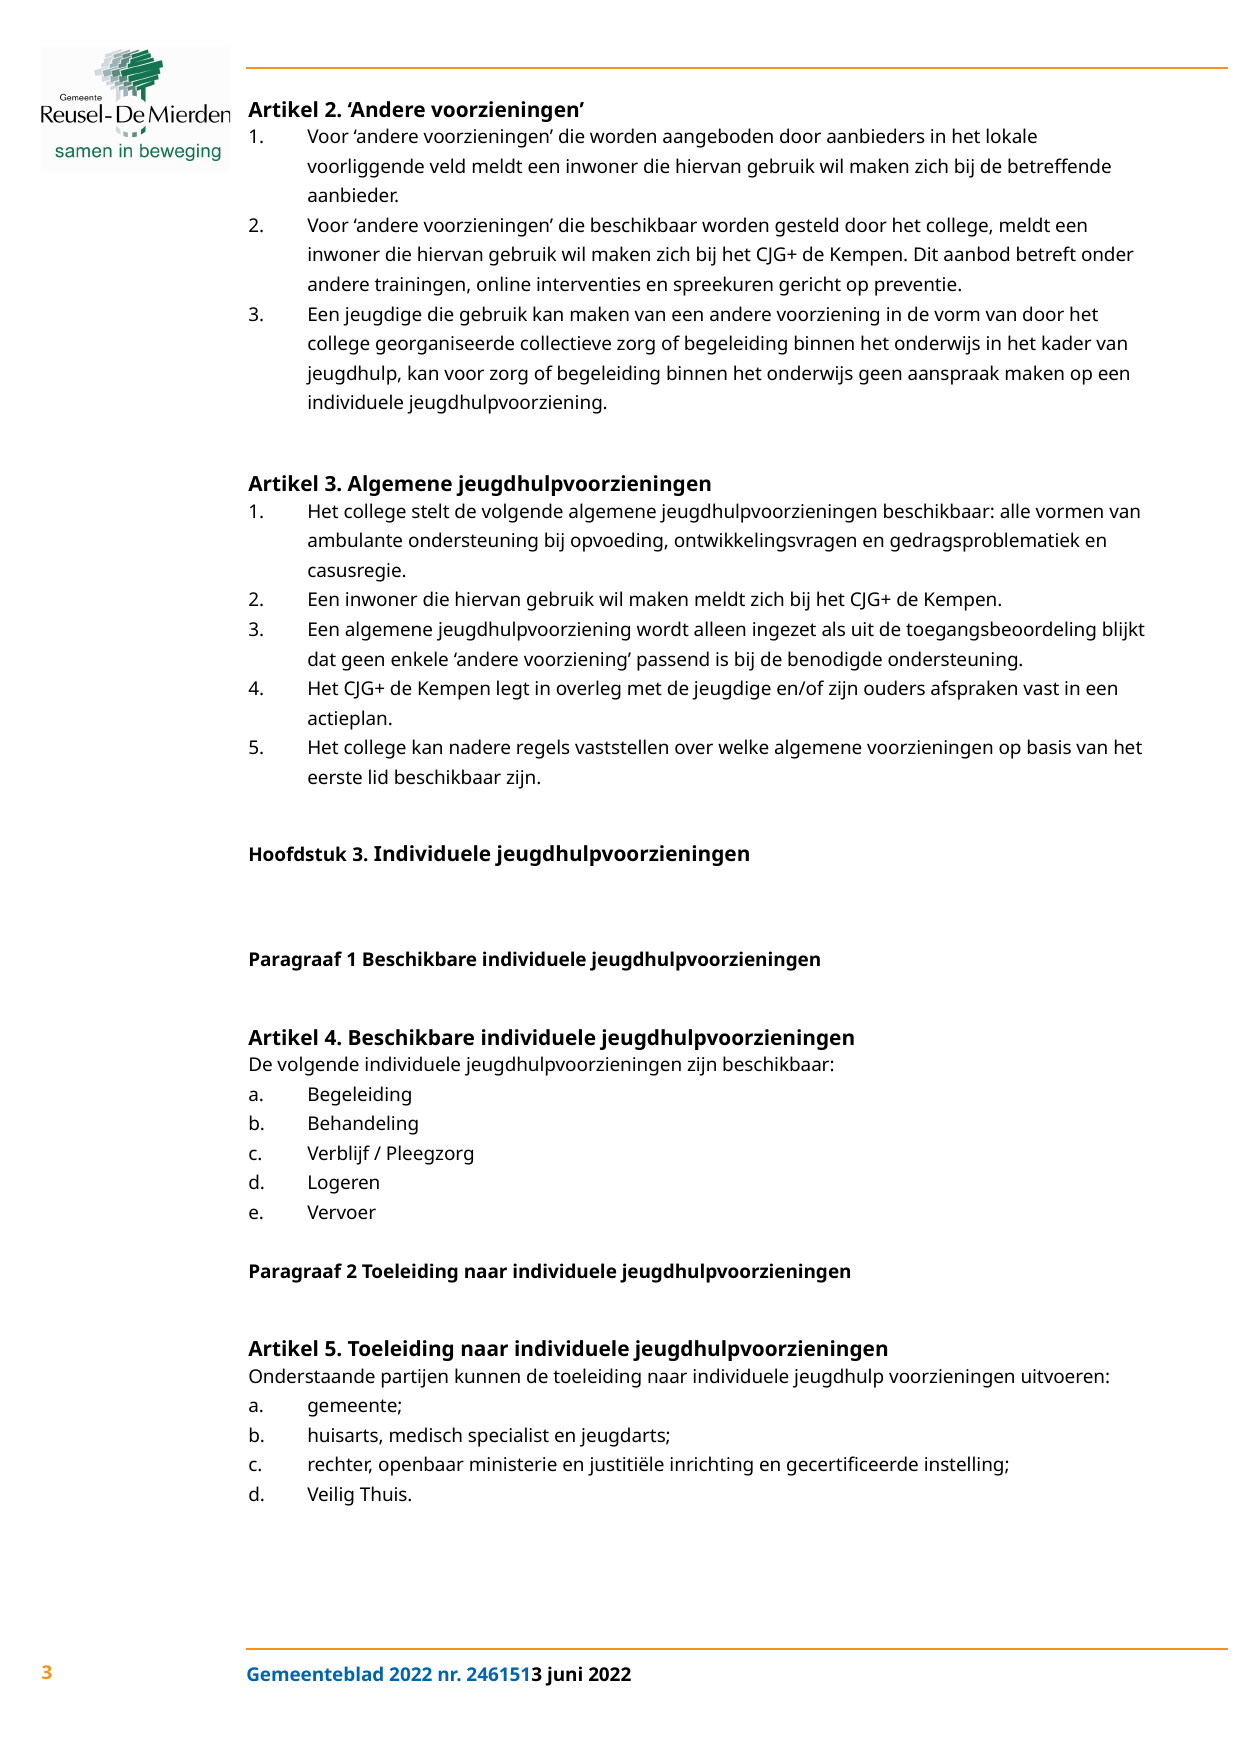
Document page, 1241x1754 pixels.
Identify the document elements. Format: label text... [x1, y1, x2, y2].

text De volgende individuele jeugdhulpvoorzieningen zijn beschikbaar: [248, 1051, 1152, 1077]
list Logeren [248, 1169, 1152, 1195]
text Paragraaf 1 Beschikbare individuele jeugdhulpvoorzieningen [248, 947, 1152, 972]
list huisarts, medisch specialist en jeugdarts; [248, 1422, 1152, 1448]
text Artikel 2. ‘Andere voorzieningen’ [248, 95, 1152, 123]
list Begeleiding [248, 1081, 1152, 1107]
text Artikel 4. Beschikbare individuele jeugdhulpvoorzieningen [248, 1023, 1152, 1051]
list gemeente; [248, 1392, 1152, 1418]
list Een jeugdige die gebruik kan maken van een andere voorziening in de vorm van door het college georganiseerde collectieve zorg of begeleiding binnen het onderwijs in het kader van jeugdhulp, kan voor zorg of begeleiding binnen het onderwijs geen aanspraak maken op een individuele jeugdhulpvoorziening. [248, 301, 1152, 415]
list Het college stelt de volgende algemene jeugdhulpvoorzieningen beschikbaar: alle vormen van ambulante ondersteuning bij opvoeding, ontwikkelingsvragen en gedragsproblematiek en casusregie. [248, 498, 1152, 583]
list Voor ‘andere voorzieningen’ die worden aangeboden door aanbieders in het lokale voorliggende veld meldt een inwoner die hiervan gebruik wil maken zich bij de betreffende aanbieder. [248, 123, 1152, 208]
text Hoofdstuk 3. Individuele jeugdhulpvoorzieningen [248, 839, 1152, 868]
text Onderstaande partijen kunnen de toeleiding naar individuele jeugdhulp voorzieningen uitvoeren: [248, 1363, 1152, 1389]
list Voor ‘andere voorzieningen’ die beschikbaar worden gesteld door het college, meldt een inwoner die hiervan gebruik wil maken zich bij het CJG+ de Kempen. Dit aanbod betreft onder andere trainingen, online interventies en spreekuren gericht op preventie. [248, 212, 1152, 297]
list Vervoer [248, 1199, 1152, 1225]
text Artikel 3. Algemene jeugdhulpvoorzieningen [248, 469, 1152, 498]
list Veilig Thuis. [248, 1481, 1152, 1507]
list rechter, openbaar ministerie en justitiële inrichting en gecertificeerde instelling; [248, 1452, 1152, 1477]
list Een algemene jeugdhulpvoorziening wordt alleen ingezet als uit de toegangsbeoordeling blijkt dat geen enkele ‘andere voorziening’ passend is bij de benodigde ondersteuning. [248, 616, 1152, 672]
text Artikel 5. Toeleiding naar individuele jeugdhulpvoorzieningen [248, 1334, 1152, 1363]
list Een inwoner die hiervan gebruik wil maken meldt zich bij het CJG+ de Kempen. [248, 587, 1152, 612]
list Behandeling [248, 1110, 1152, 1136]
list Het CJG+ de Kempen legt in overleg met de jeugdige en/of zijn ouders afspraken vast in een actieplan. [248, 675, 1152, 731]
list Het college kan nadere regels vaststellen over welke algemene voorzieningen op basis van het eerste lid beschikbaar zijn. [248, 734, 1152, 790]
text Paragraaf 2 Toeleiding naar individuele jeugdhulpvoorzieningen [248, 1258, 1152, 1284]
list Verblijf / Pleegzorg [248, 1140, 1152, 1166]
picture [41, 47, 231, 172]
